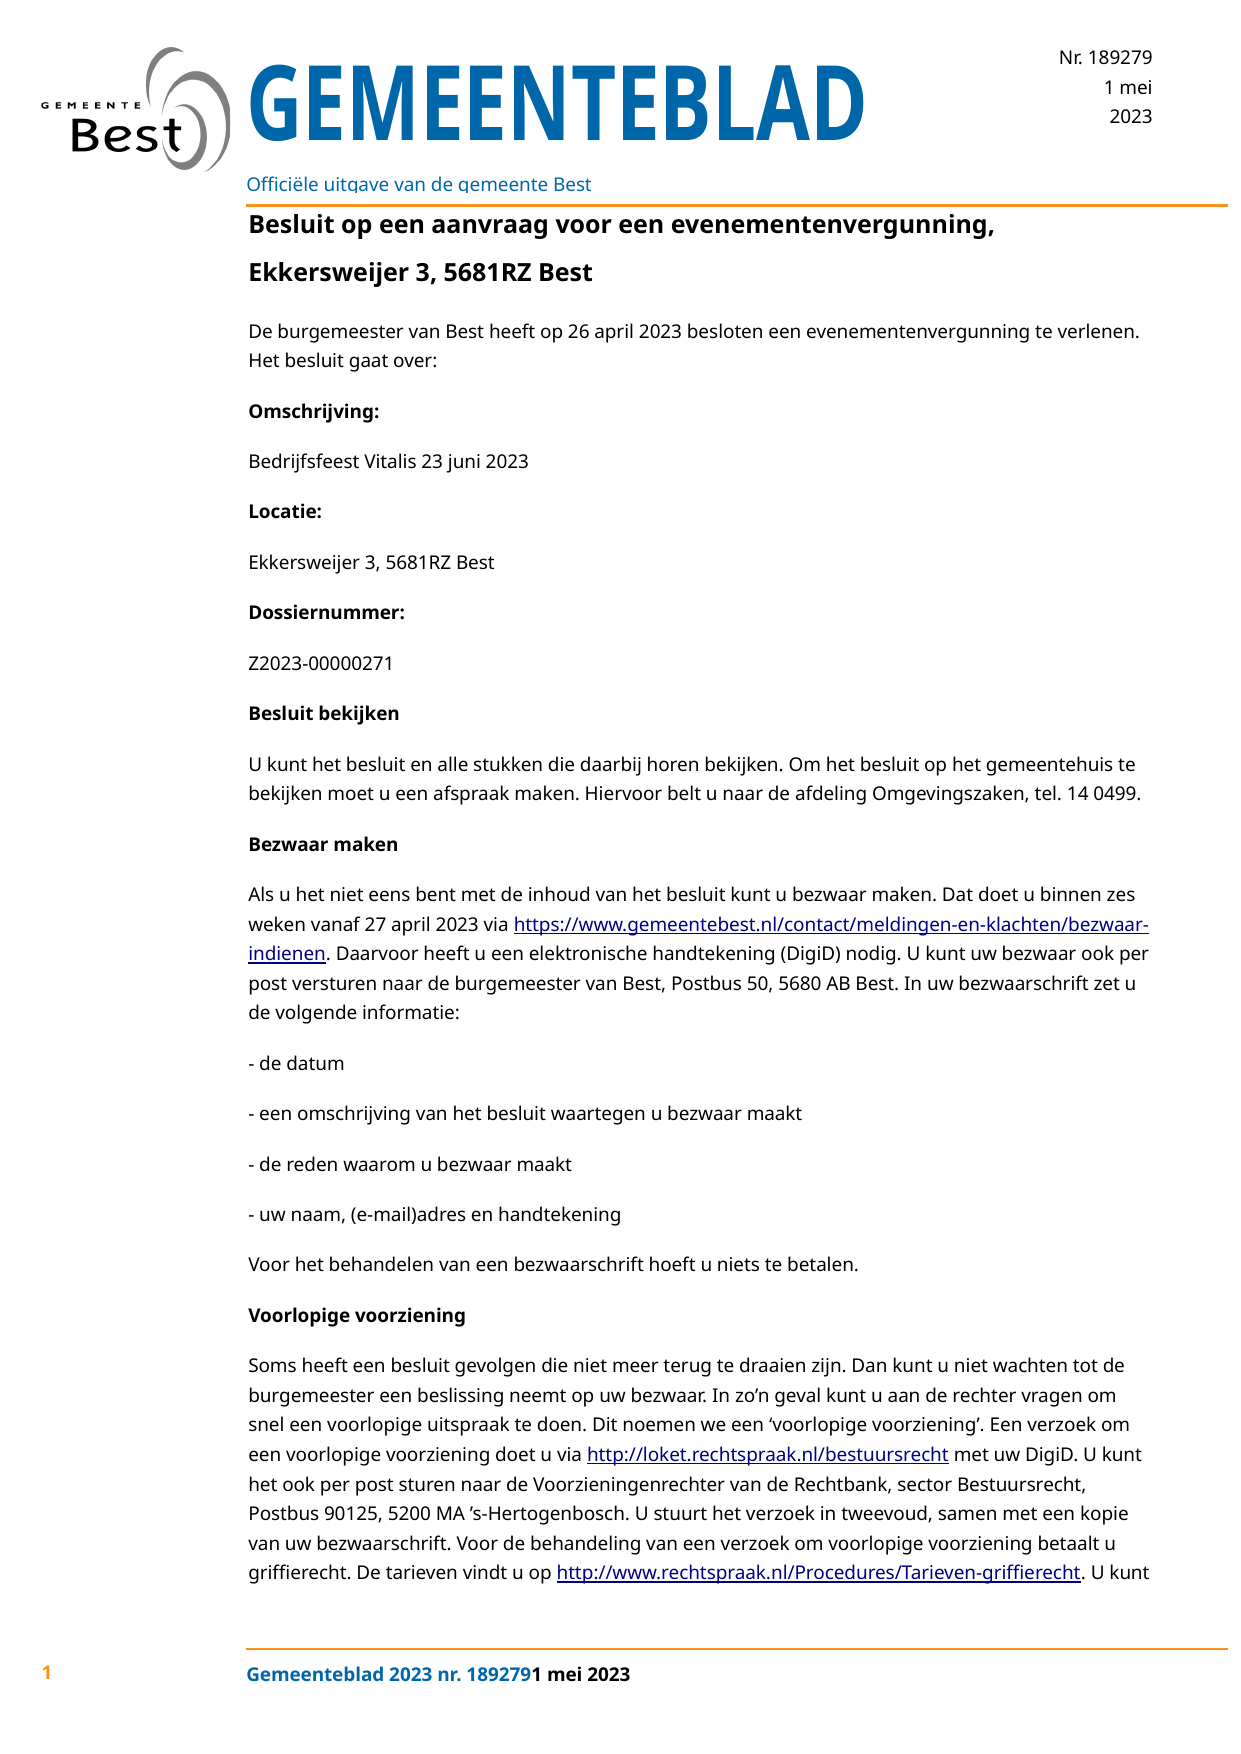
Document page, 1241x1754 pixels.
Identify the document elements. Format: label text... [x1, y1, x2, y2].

text Besluit bekijken [248, 700, 1152, 726]
text Bezwaar maken [248, 831, 1152, 857]
text Bedrijfsfeest Vitalis 23 juni 2023 [248, 448, 1152, 474]
text Voor het behandelen van een bezwaarschrift hoeft u niets te betalen. [248, 1252, 1152, 1277]
text De burgemeester van Best heeft op 26 april 2023 besloten een evenementenvergunning te verlenen. Het besluit gaat over: [248, 318, 1152, 373]
text Z2023-00000271 [248, 650, 1152, 676]
text - de datum [248, 1050, 1152, 1076]
text Soms heeft een besluit gevolgen die niet meer terug te draaien zijn. Dan kunt u niet wachten tot de burgemeester een beslissing neemt op uw bezwaar. In zo’n geval kunt u aan de rechter vragen om snel een voorlopige uitspraak te doen. Dit noemen we een ‘voorlopige voorziening’. Een verzoek om een voorlopige voorziening doet u via http://loket.rechtspraak.nl/bestuursrecht met uw DigiD. U kunt het ook per post sturen naar de Voorzieningenrechter van de Rechtbank, sector Bestuursrecht, Postbus 90125, 5200 MA ’s-Hertogenbosch. U stuurt het verzoek in tweevoud, samen met een kopie van uw bezwaarschrift. Voor de behandeling van een verzoek om voorlopige voorziening betaalt u griffierecht. De tarieven vindt u op http://www.rechtspraak.nl/Procedures/Tarieven-griffierecht. U kunt [248, 1352, 1152, 1585]
text - een omschrijving van het besluit waartegen u bezwaar maakt [248, 1100, 1152, 1126]
text Als u het niet eens bent met de inhoud van het besluit kunt u bezwaar maken. Dat doet u binnen zes weken vanaf 27 april 2023 via https://www.gemeentebest.nl/contact/meldingen-en-klachten/bezwaar-indienen. Daarvoor heeft u een elektronische handtekening (DigiD) nodig. U kunt uw bezwaar ook per post versturen naar de burgemeester van Best, Postbus 50, 5680 AB Best. In uw bezwaarschrift zet u de volgende informatie: [248, 881, 1152, 1025]
text Locatie: [248, 499, 1152, 524]
text Voorlopige voorziening [248, 1302, 1152, 1328]
text Besluit op een aanvraag voor een evenementenvergunning, Ekkersweijer 3, 5681RZ Best [248, 207, 1152, 288]
text - uw naam, (e-mail)adres en handtekening [248, 1201, 1152, 1227]
text Dossiernummer: [248, 599, 1152, 625]
text Ekkersweijer 3, 5681RZ Best [248, 549, 1152, 575]
text U kunt het besluit en alle stukken die daarbij horen bekijken. Om het besluit op het gemeentehuis te bekijken moet u een afspraak maken. Hiervoor belt u naar de afdeling Omgevingszaken, tel. 14 0499. [248, 751, 1152, 806]
text - de reden waarom u bezwaar maakt [248, 1151, 1152, 1177]
text Omschrijving: [248, 398, 1152, 424]
picture [41, 47, 231, 172]
